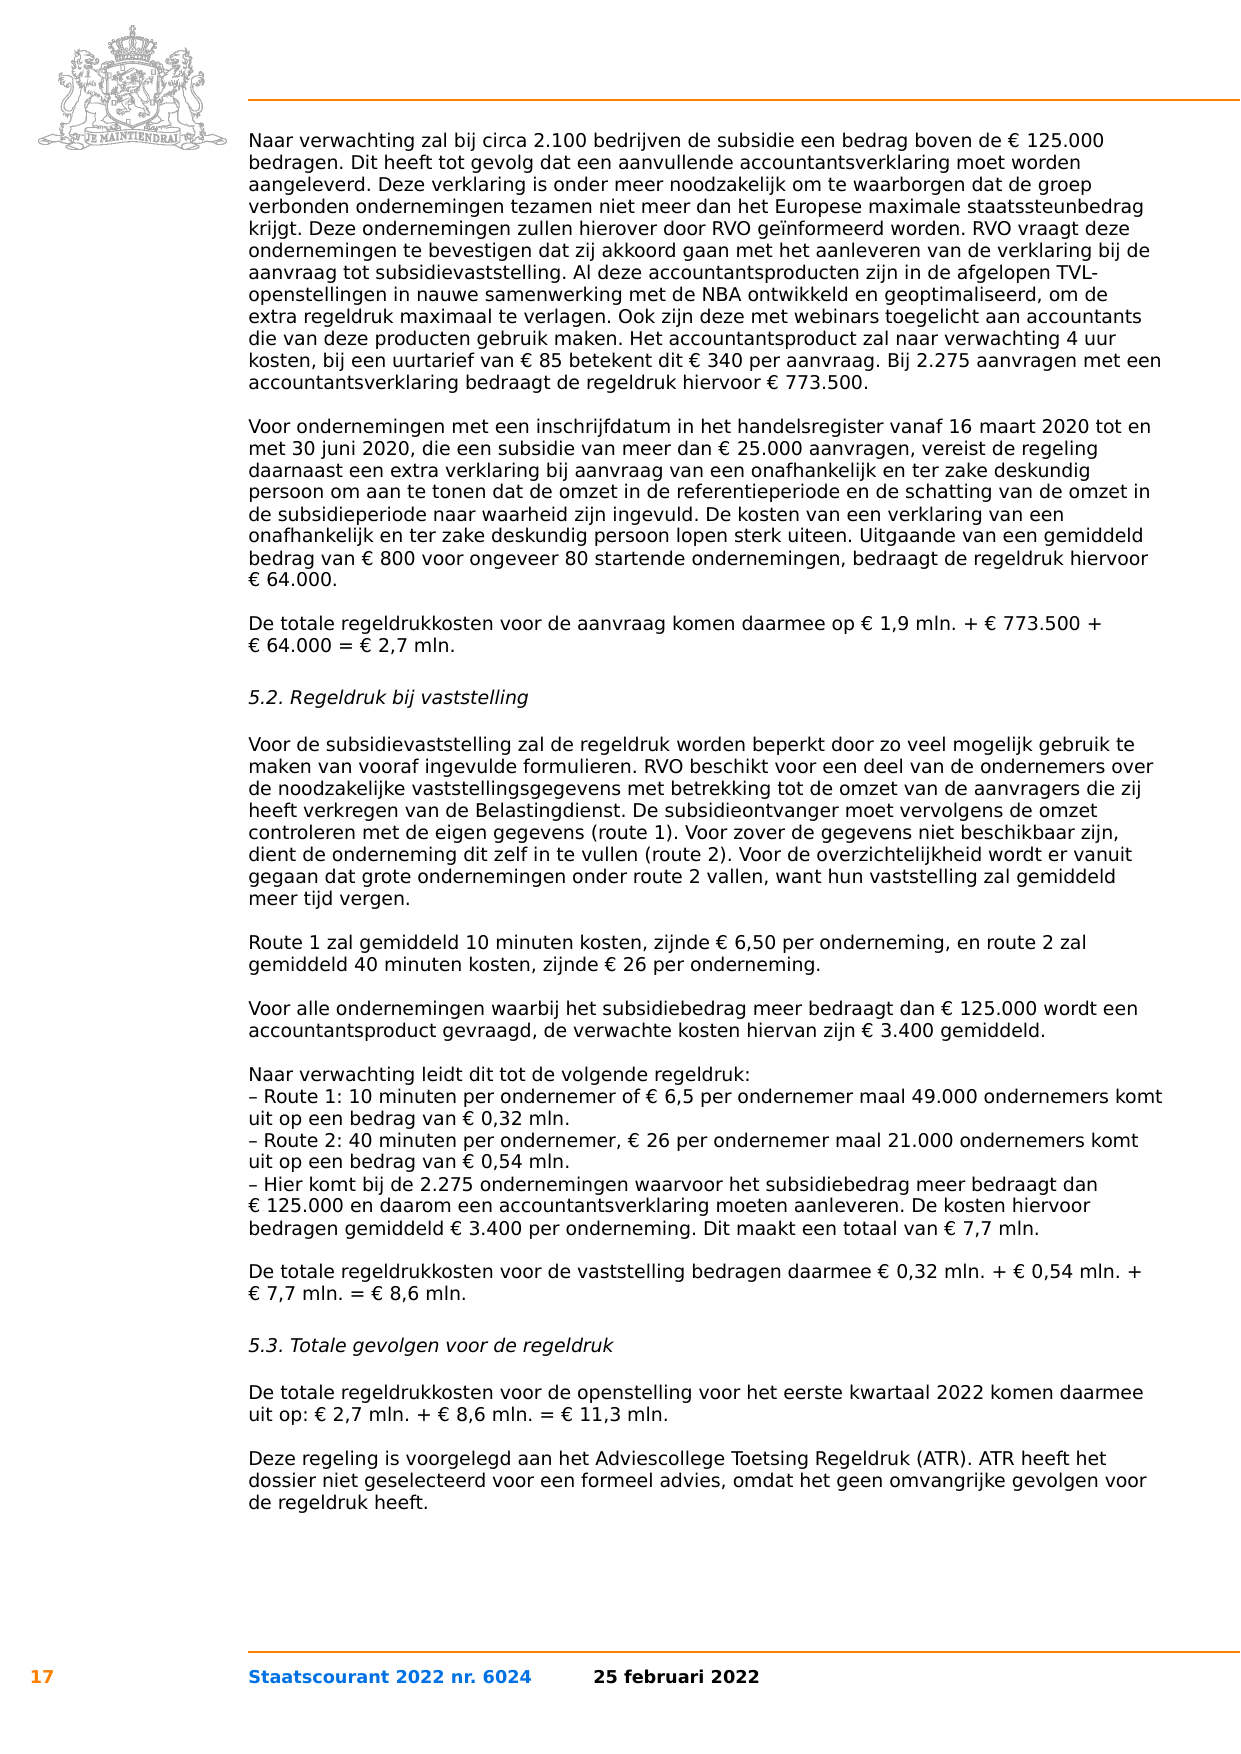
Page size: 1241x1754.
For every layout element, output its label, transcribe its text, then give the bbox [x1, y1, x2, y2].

text Naar verwachting zal bij circa 2.100 bedrijven de subsidie een bedrag boven de € 125.000 bedragen. Dit heeft tot gevolg dat een aanvullende accountantsverklaring moet worden aangeleverd. Deze verklaring is onder meer noodzakelijk om te waarborgen dat de groep verbonden ondernemingen tezamen niet meer dan het Europese maximale staatssteunbedrag krijgt. Deze ondernemingen zullen hierover door RVO geïnformeerd worden. RVO vraagt deze ondernemingen te bevestigen dat zij akkoord gaan met het aanleveren van de verklaring bij de aanvraag tot subsidievaststelling. Al deze accountantsproducten zijn in de afgelopen TVL-openstellingen in nauwe samenwerking met de NBA ontwikkeld en geoptimaliseerd, om de extra regeldruk maximaal te verlagen. Ook zijn deze met webinars toegelicht aan accountants die van deze producten gebruik maken. Het accountantsproduct zal naar verwachting 4 uur kosten, bij een uurtarief van € 85 betekent dit € 340 per aanvraag. Bij 2.275 aanvragen met een accountantsverklaring bedraagt de regeldruk hiervoor € 773.500. [248, 130, 1163, 394]
text – Hier komt bij de 2.275 ondernemingen waarvoor het subsidiebedrag meer bedraagt dan € 125.000 en daarom een accountantsverklaring moeten aanleveren. De kosten hiervoor bedragen gemiddeld € 3.400 per onderneming. Dit maakt een totaal van € 7,7 mln. [248, 1173, 1163, 1239]
text Naar verwachting leidt dit tot de volgende regeldruk: [248, 1063, 1163, 1086]
text De totale regeldrukkosten voor de openstelling voor het eerste kwartaal 2022 komen daarmee uit op: € 2,7 mln. + € 8,6 mln. = € 11,3 mln. [248, 1382, 1163, 1426]
text Voor de subsidievaststelling zal de regeldruk worden beperkt door zo veel mogelijk gebruik te maken van vooraf ingevulde formulieren. RVO beschikt voor een deel van de ondernemers over de noodzakelijke vaststellingsgegevens met betrekking tot de omzet van de aanvragers die zij heeft verkregen van de Belastingdienst. De subsidieontvanger moet vervolgens de omzet controleren met de eigen gegevens (route 1). Voor zover de gegevens niet beschikbaar zijn, dient de onderneming dit zelf in te vullen (route 2). Voor de overzichtelijkheid wordt er vanuit gegaan dat grote ondernemingen onder route 2 vallen, want hun vaststelling zal gemiddeld meer tijd vergen. [248, 734, 1163, 910]
text – Route 2: 40 minuten per ondernemer, € 26 per ondernemer maal 21.000 ondernemers komt uit op een bedrag van € 0,54 mln. [248, 1129, 1163, 1173]
text – Route 1: 10 minuten per ondernemer of € 6,5 per ondernemer maal 49.000 ondernemers komt uit op een bedrag van € 0,32 mln. [248, 1086, 1163, 1129]
text De totale regeldrukkosten voor de aanvraag komen daarmee op € 1,9 mln. + € 773.500 + € 64.000 = € 2,7 mln. [248, 613, 1163, 657]
text Route 1 zal gemiddeld 10 minuten kosten, zijnde € 6,50 per onderneming, en route 2 zal gemiddeld 40 minuten kosten, zijnde € 26 per onderneming. [248, 932, 1163, 976]
subtitle 5.3. Totale gevolgen voor de regeldruk [248, 1335, 1163, 1357]
picture [38, 25, 227, 150]
text De totale regeldrukkosten voor de vaststelling bedragen daarmee € 0,32 mln. + € 0,54 mln. + € 7,7 mln. = € 8,6 mln. [248, 1261, 1163, 1305]
text Deze regeling is voorgelegd aan het Adviescollege Toetsing Regeldruk (ATR). ATR heeft het dossier niet geselecteerd voor een formeel advies, omdat het geen omvangrijke gevolgen voor de regeldruk heeft. [248, 1448, 1163, 1514]
subtitle 5.2. Regeldruk bij vaststelling [248, 687, 1163, 709]
text Voor ondernemingen met een inschrijfdatum in het handelsregister vanaf 16 maart 2020 tot en met 30 juni 2020, die een subsidie van meer dan € 25.000 aanvragen, vereist de regeling daarnaast een extra verklaring bij aanvraag van een onafhankelijk en ter zake deskundig persoon om aan te tonen dat de omzet in de referentieperiode en de schatting van de omzet in de subsidieperiode naar waarheid zijn ingevuld. De kosten van een verklaring van een onafhankelijk en ter zake deskundig persoon lopen sterk uiteen. Uitgaande van een gemiddeld bedrag van € 800 voor ongeveer 80 startende ondernemingen, bedraagt de regeldruk hiervoor € 64.000. [248, 416, 1163, 591]
text Voor alle ondernemingen waarbij het subsidiebedrag meer bedraagt dan € 125.000 wordt een accountantsproduct gevraagd, de verwachte kosten hiervan zijn € 3.400 gemiddeld. [248, 998, 1163, 1042]
